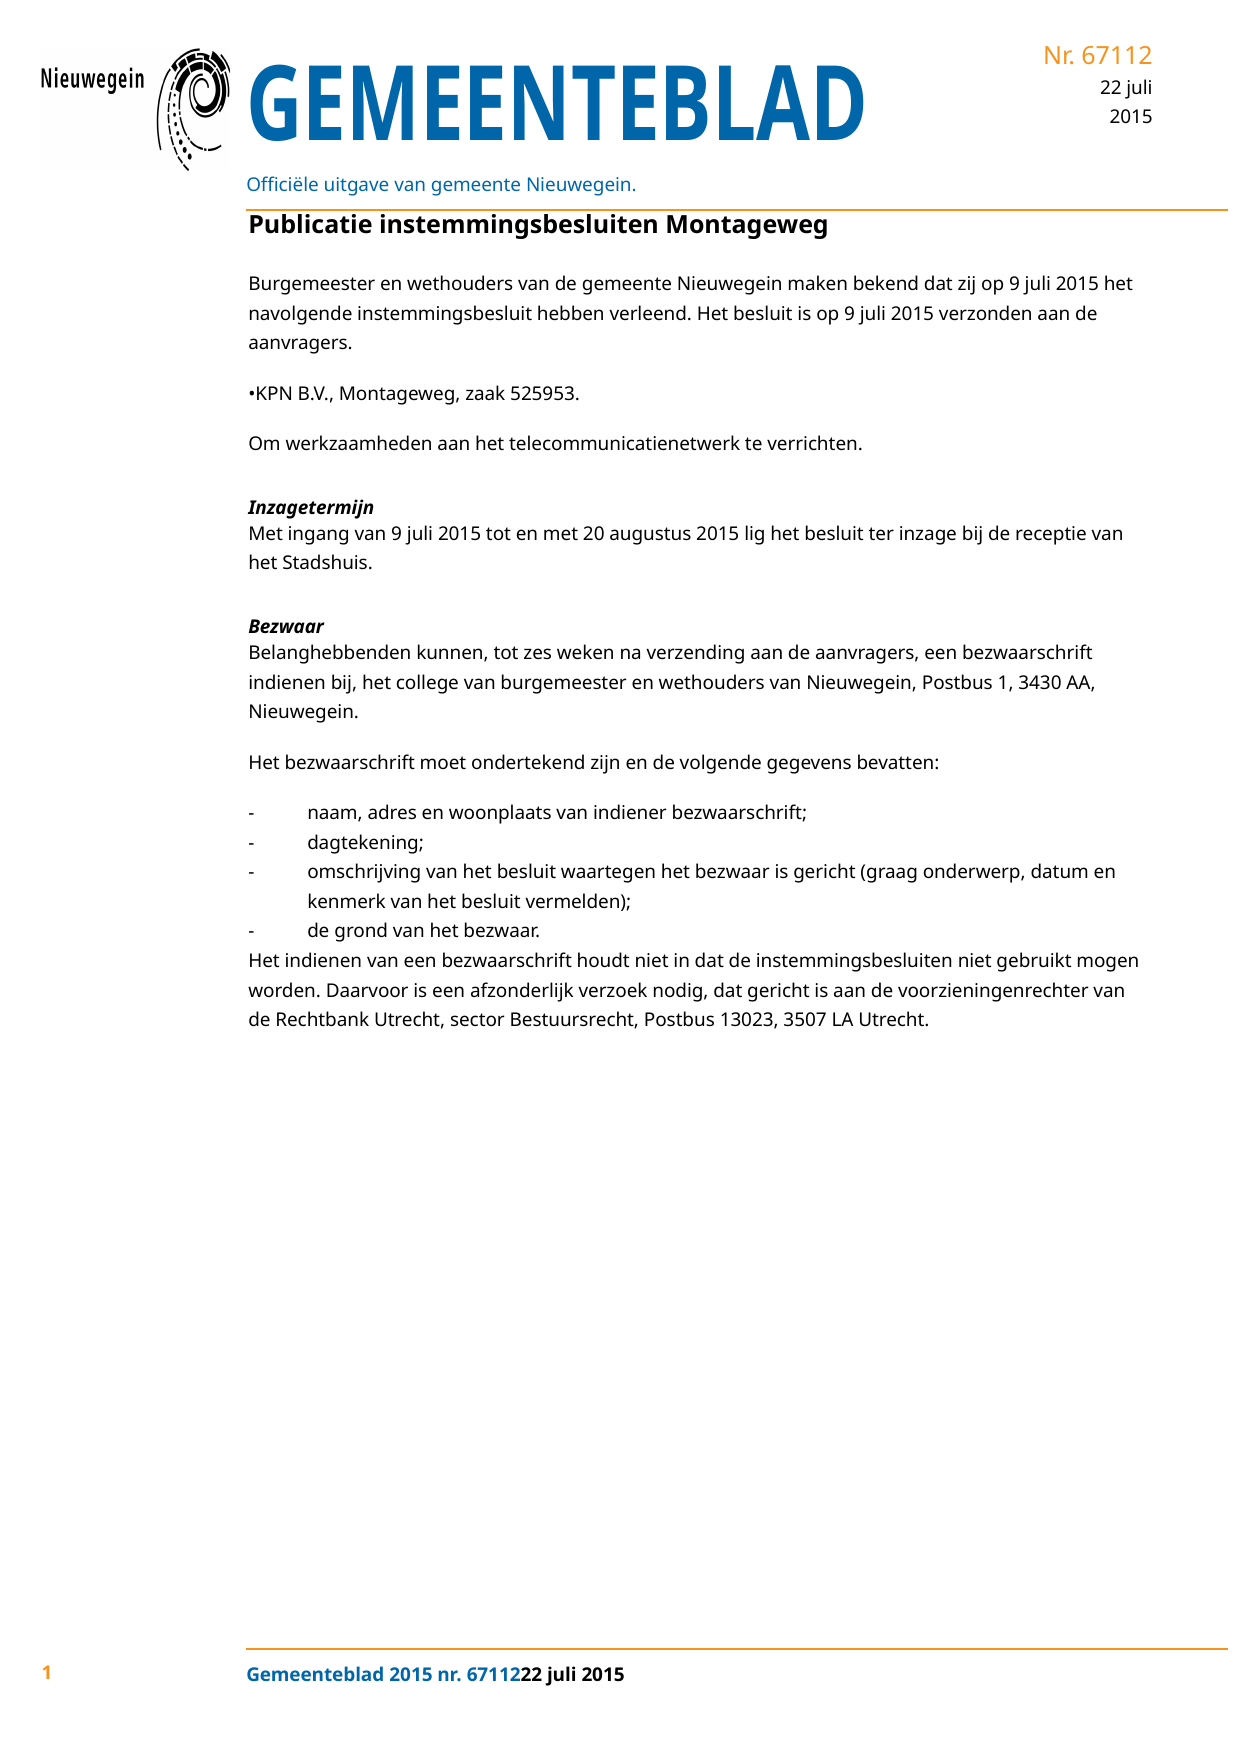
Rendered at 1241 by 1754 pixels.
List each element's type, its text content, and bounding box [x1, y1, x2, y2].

picture [41, 47, 231, 172]
text Om werkzaamheden aan het telecommunicatienetwerk te verrichten. [248, 430, 1152, 456]
text Burgemeester en wethouders van de gemeente Nieuwegein maken bekend dat zij op 9 juli 2015 het navolgende instemmingsbesluit hebben verleend. Het besluit is op 9 juli 2015 verzonden aan de aanvragers. [248, 270, 1152, 355]
list dagtekening; [248, 829, 1152, 854]
list omschrijving van het besluit waartegen het bezwaar is gericht (graag onderwerp, datum en kenmerk van het besluit vermelden); [248, 858, 1152, 914]
list naam, adres en woonplaats van indiener bezwaarschrift; [248, 799, 1152, 825]
text Bezwaar [248, 613, 1152, 639]
list de grond van het bezwaar. [248, 918, 1152, 943]
text Belanghebbenden kunnen, tot zes weken na verzending aan de aanvragers, een bezwaarschrift indienen bij, het college van burgemeester en wethouders van Nieuwegein, Postbus 1, 3430 AA, Nieuwegein. [248, 639, 1152, 724]
text Het indienen van een bezwaarschrift houdt niet in dat de instemmingsbesluiten niet gebruikt mogen worden. Daarvoor is een afzonderlijk verzoek nodig, dat gericht is aan de voorzieningenrechter van de Rechtbank Utrecht, sector Bestuursrecht, Postbus 13023, 3507 LA Utrecht. [248, 947, 1152, 1032]
text •KPN B.V., Montageweg, zaak 525953. [248, 380, 1152, 406]
text Publicatie instemmingsbesluiten Montageweg [248, 211, 1152, 241]
text Inzagetermijn [248, 494, 1152, 520]
text Het bezwaarschrift moet ondertekend zijn en de volgende gegevens bevatten: [248, 749, 1152, 774]
text Met ingang van 9 juli 2015 tot en met 20 augustus 2015 lig het besluit ter inzage bij de receptie van het Stadshuis. [248, 520, 1152, 575]
